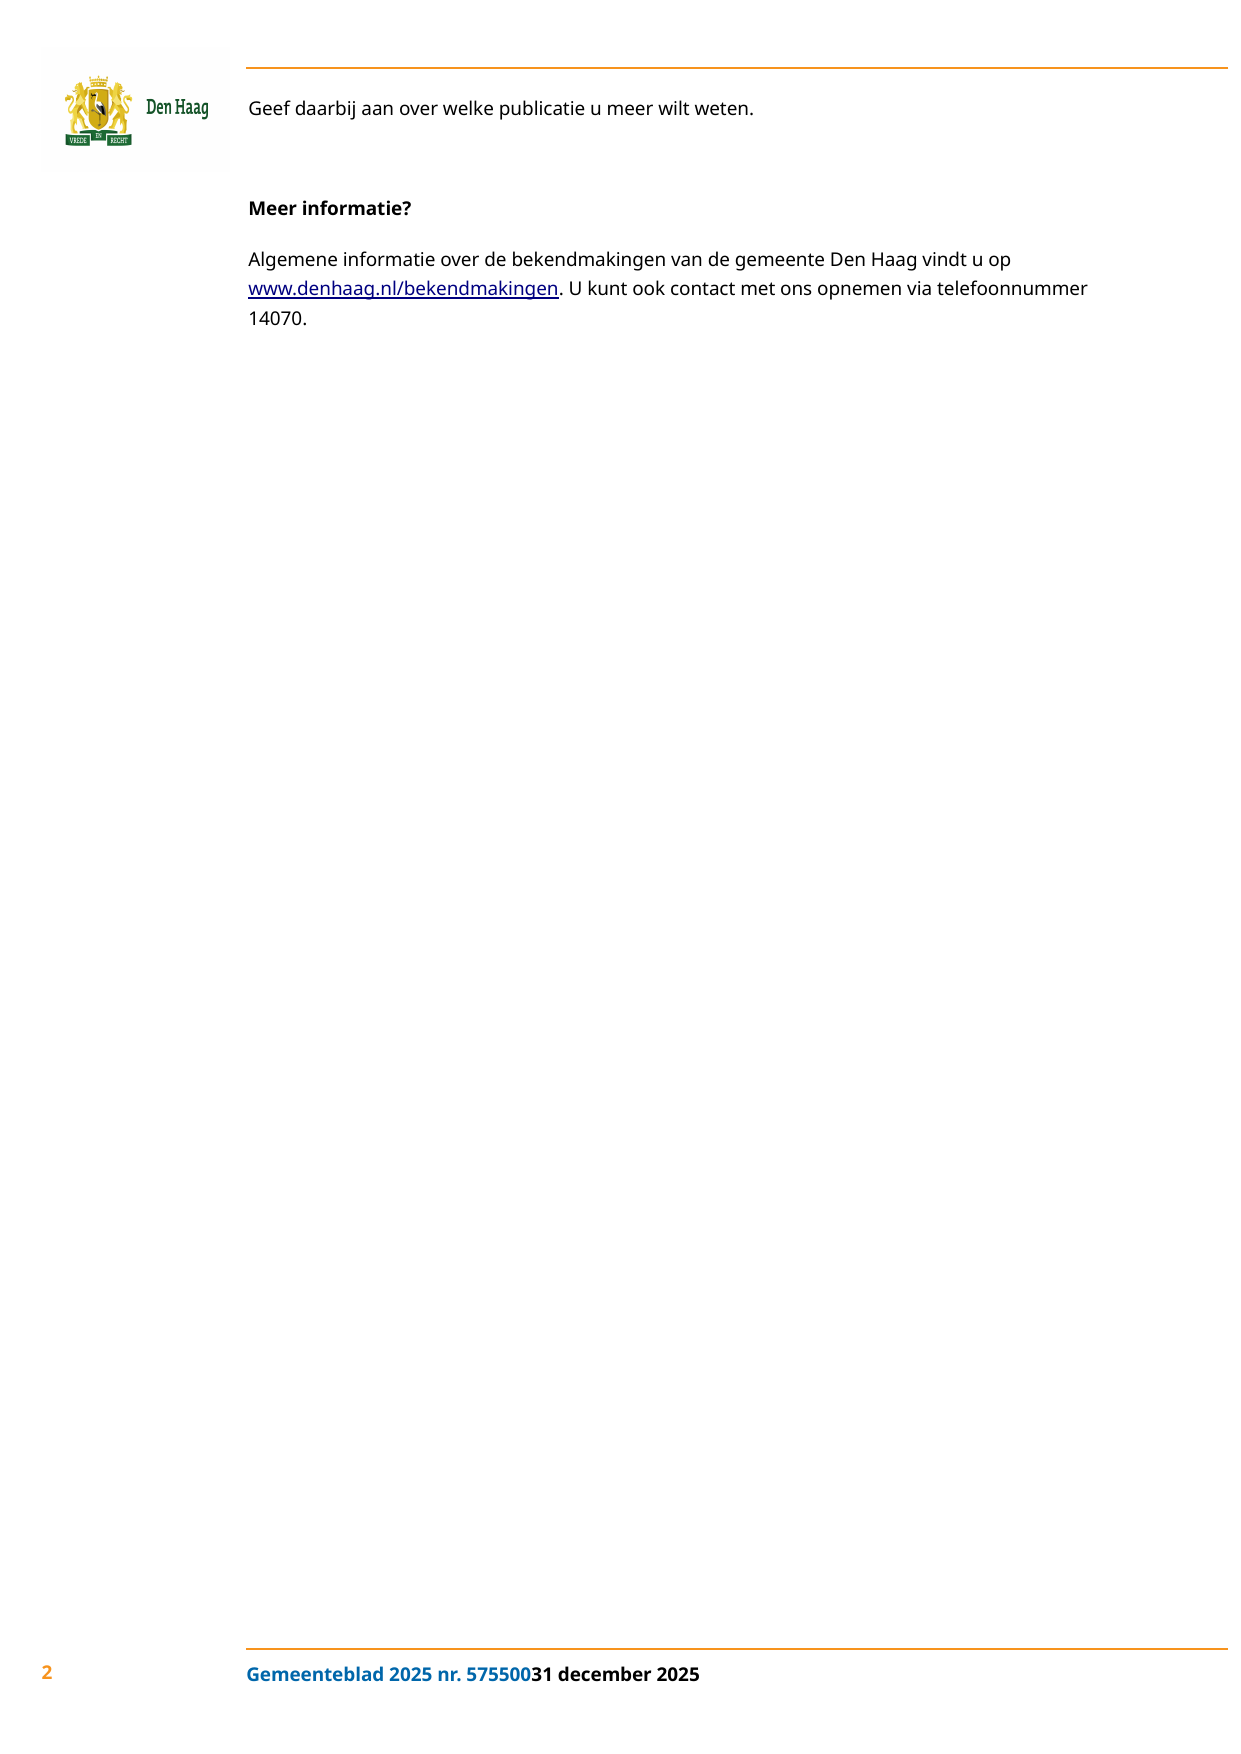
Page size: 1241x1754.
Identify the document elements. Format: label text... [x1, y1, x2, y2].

text Meer informatie? [248, 196, 1152, 221]
text Algemene informatie over de bekendmakingen van de gemeente Den Haag vindt u op www.denhaag.nl/bekendmakingen. U kunt ook contact met ons opnemen via telefoonnummer 14070. [248, 246, 1152, 331]
text Geef daarbij aan over welke publicatie u meer wilt weten. [248, 95, 1152, 121]
picture [41, 47, 231, 172]
